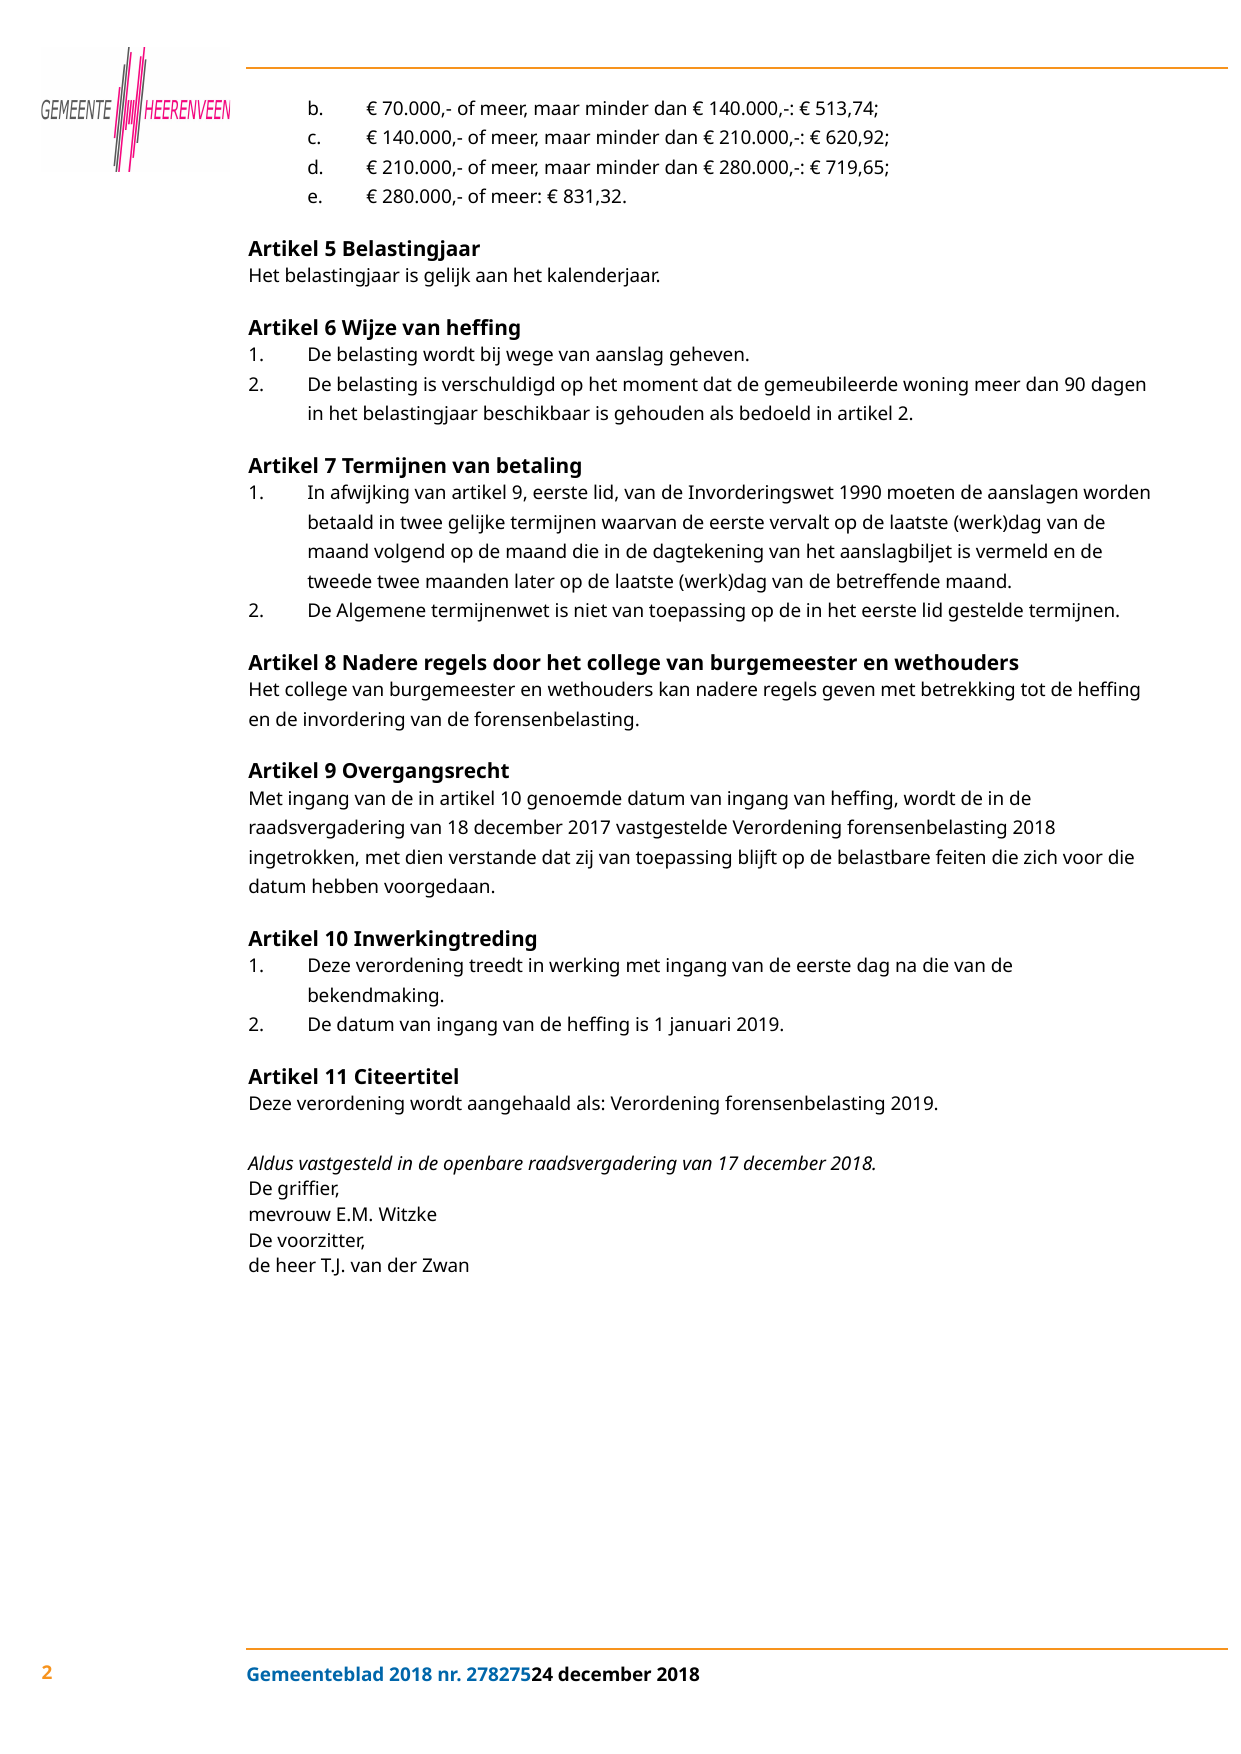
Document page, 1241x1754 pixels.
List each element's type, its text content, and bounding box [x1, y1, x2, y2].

text Artikel 5 Belastingjaar [248, 234, 1152, 262]
list Deze verordening treedt in werking met ingang van de eerste dag na die van de bekendmaking. [248, 952, 1152, 1008]
text Het college van burgemeester en wethouders kan nadere regels geven met betrekking tot de heffing en de invordering van de forensenbelasting. [248, 676, 1152, 732]
list In afwijking van artikel 9, eerste lid, van de Invorderingswet 1990 moeten de aanslagen worden betaald in twee gelijke termijnen waarvan de eerste vervalt op de laatste (werk)dag van de maand volgend op de maand die in de dagtekening van het aanslagbiljet is vermeld en de tweede twee maanden later op de laatste (werk)dag van de betreffende maand. [248, 479, 1152, 594]
list € 210.000,- of meer, maar minder dan € 280.000,-: € 719,65; [307, 154, 1152, 180]
list € 140.000,- of meer, maar minder dan € 210.000,-: € 620,92; [307, 124, 1152, 150]
list € 280.000,- of meer: € 831,32. [307, 183, 1152, 209]
text Artikel 7 Termijnen van betaling [248, 451, 1152, 479]
text Artikel 6 Wijze van heffing [248, 313, 1152, 341]
text mevrouw E.M. Witzke [248, 1201, 1152, 1227]
list De Algemene termijnenwet is niet van toepassing op de in het eerste lid gestelde termijnen. [248, 598, 1152, 623]
text Artikel 11 Citeertitel [248, 1062, 1152, 1091]
text Aldus vastgesteld in de openbare raadsvergadering van 17 december 2018. [248, 1150, 1152, 1175]
text Het belastingjaar is gelijk aan het kalenderjaar. [248, 262, 1152, 288]
list De belasting is verschuldigd op het moment dat de gemeubileerde woning meer dan 90 dagen in het belastingjaar beschikbaar is gehouden als bedoeld in artikel 2. [248, 371, 1152, 426]
text Artikel 9 Overgangsrecht [248, 756, 1152, 785]
text De griffier, [248, 1175, 1152, 1201]
picture [41, 47, 231, 172]
list € 70.000,- of meer, maar minder dan € 140.000,-: € 513,74; [307, 95, 1152, 121]
list De datum van ingang van de heffing is 1 januari 2019. [248, 1012, 1152, 1037]
text Deze verordening wordt aangehaald als: Verordening forensenbelasting 2019. [248, 1091, 1152, 1116]
text de heer T.J. van der Zwan [248, 1253, 1152, 1278]
text Artikel 8 Nadere regels door het college van burgemeester en wethouders [248, 648, 1152, 676]
text De voorzitter, [248, 1227, 1152, 1253]
text Artikel 10 Inwerkingtreding [248, 924, 1152, 952]
text Met ingang van de in artikel 10 genoemde datum van ingang van heffing, wordt de in de raadsvergadering van 18 december 2017 vastgestelde Verordening forensenbelasting 2018 ingetrokken, met dien verstande dat zij van toepassing blijft op de belastbare feiten die zich voor die datum hebben voorgedaan. [248, 785, 1152, 899]
list De belasting wordt bij wege van aanslag geheven. [248, 341, 1152, 367]
